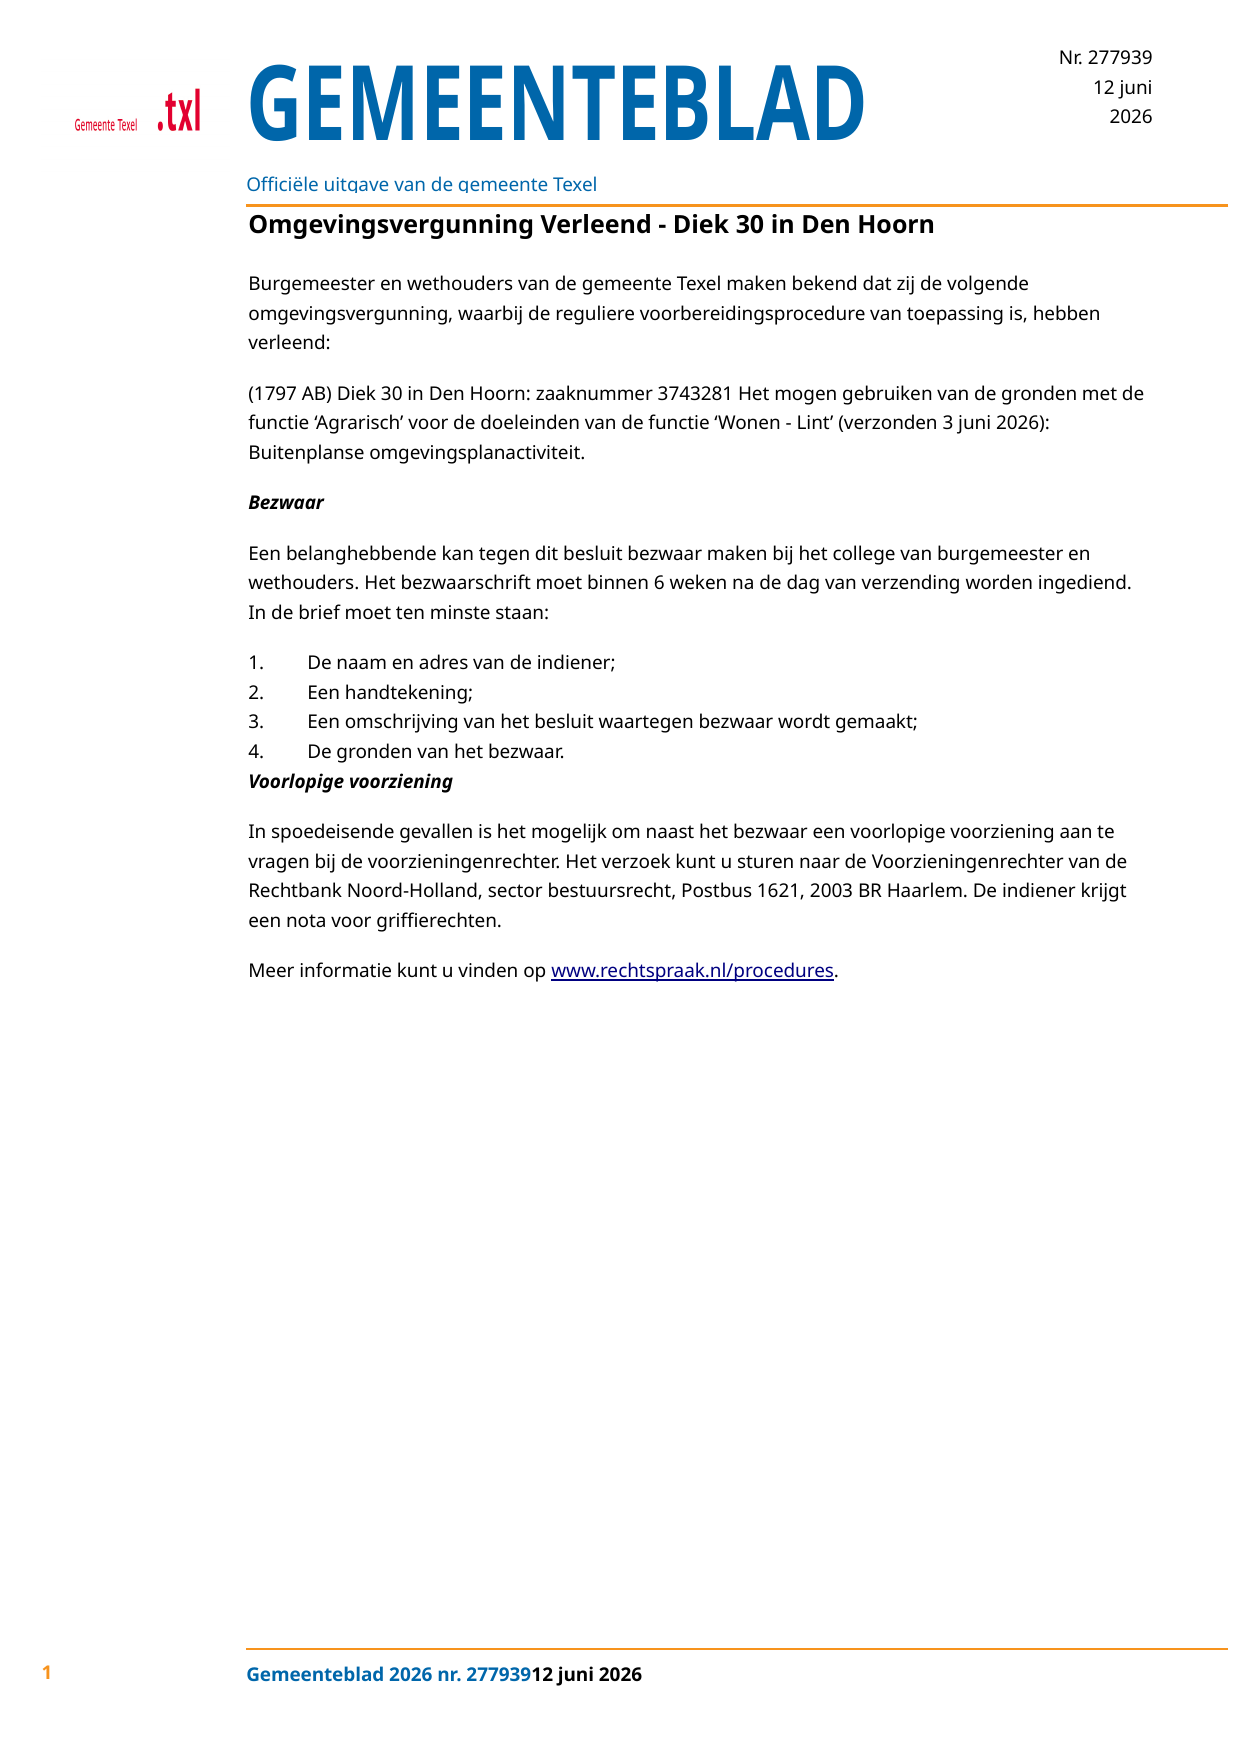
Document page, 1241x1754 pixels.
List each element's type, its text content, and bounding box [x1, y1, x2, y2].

list Een handtekening; [248, 679, 1152, 705]
list De gronden van het bezwaar. [248, 738, 1152, 764]
picture [41, 47, 231, 172]
list Een omschrijving van het besluit waartegen bezwaar wordt gemaakt; [248, 709, 1152, 734]
text Bezwaar [248, 489, 1152, 515]
text Omgevingsvergunning Verleend - Diek 30 in Den Hoorn [248, 207, 1152, 241]
text In spoedeisende gevallen is het mogelijk om naast het bezwaar een voorlopige voorziening aan te vragen bij de voorzieningenrechter. Het verzoek kunt u sturen naar de Voorzieningenrechter van de Rechtbank Noord-Holland, sector bestuursrecht, Postbus 1621, 2003 BR Haarlem. De indiener krijgt een nota voor griffierechten. [248, 818, 1152, 933]
text Meer informatie kunt u vinden op www.rechtspraak.nl/procedures. [248, 957, 1152, 983]
text Voorlopige voorziening [248, 768, 1152, 793]
text Burgemeester en wethouders van de gemeente Texel maken bekend dat zij de volgende omgevingsvergunning, waarbij de reguliere voorbereidingsprocedure van toepassing is, hebben verleend: [248, 270, 1152, 355]
text Een belanghebbende kan tegen dit besluit bezwaar maken bij het college van burgemeester en wethouders. Het bezwaarschrift moet binnen 6 weken na de dag van verzending worden ingediend. In de brief moet ten minste staan: [248, 540, 1152, 625]
list De naam en adres van de indiener; [248, 649, 1152, 675]
text (1797 AB) Diek 30 in Den Hoorn: zaaknummer 3743281 Het mogen gebruiken van de gronden met de functie ‘Agrarisch’ voor de doeleinden van de functie ‘Wonen - Lint’ (verzonden 3 juni 2026): Buitenplanse omgevingsplanactiviteit. [248, 380, 1152, 465]
